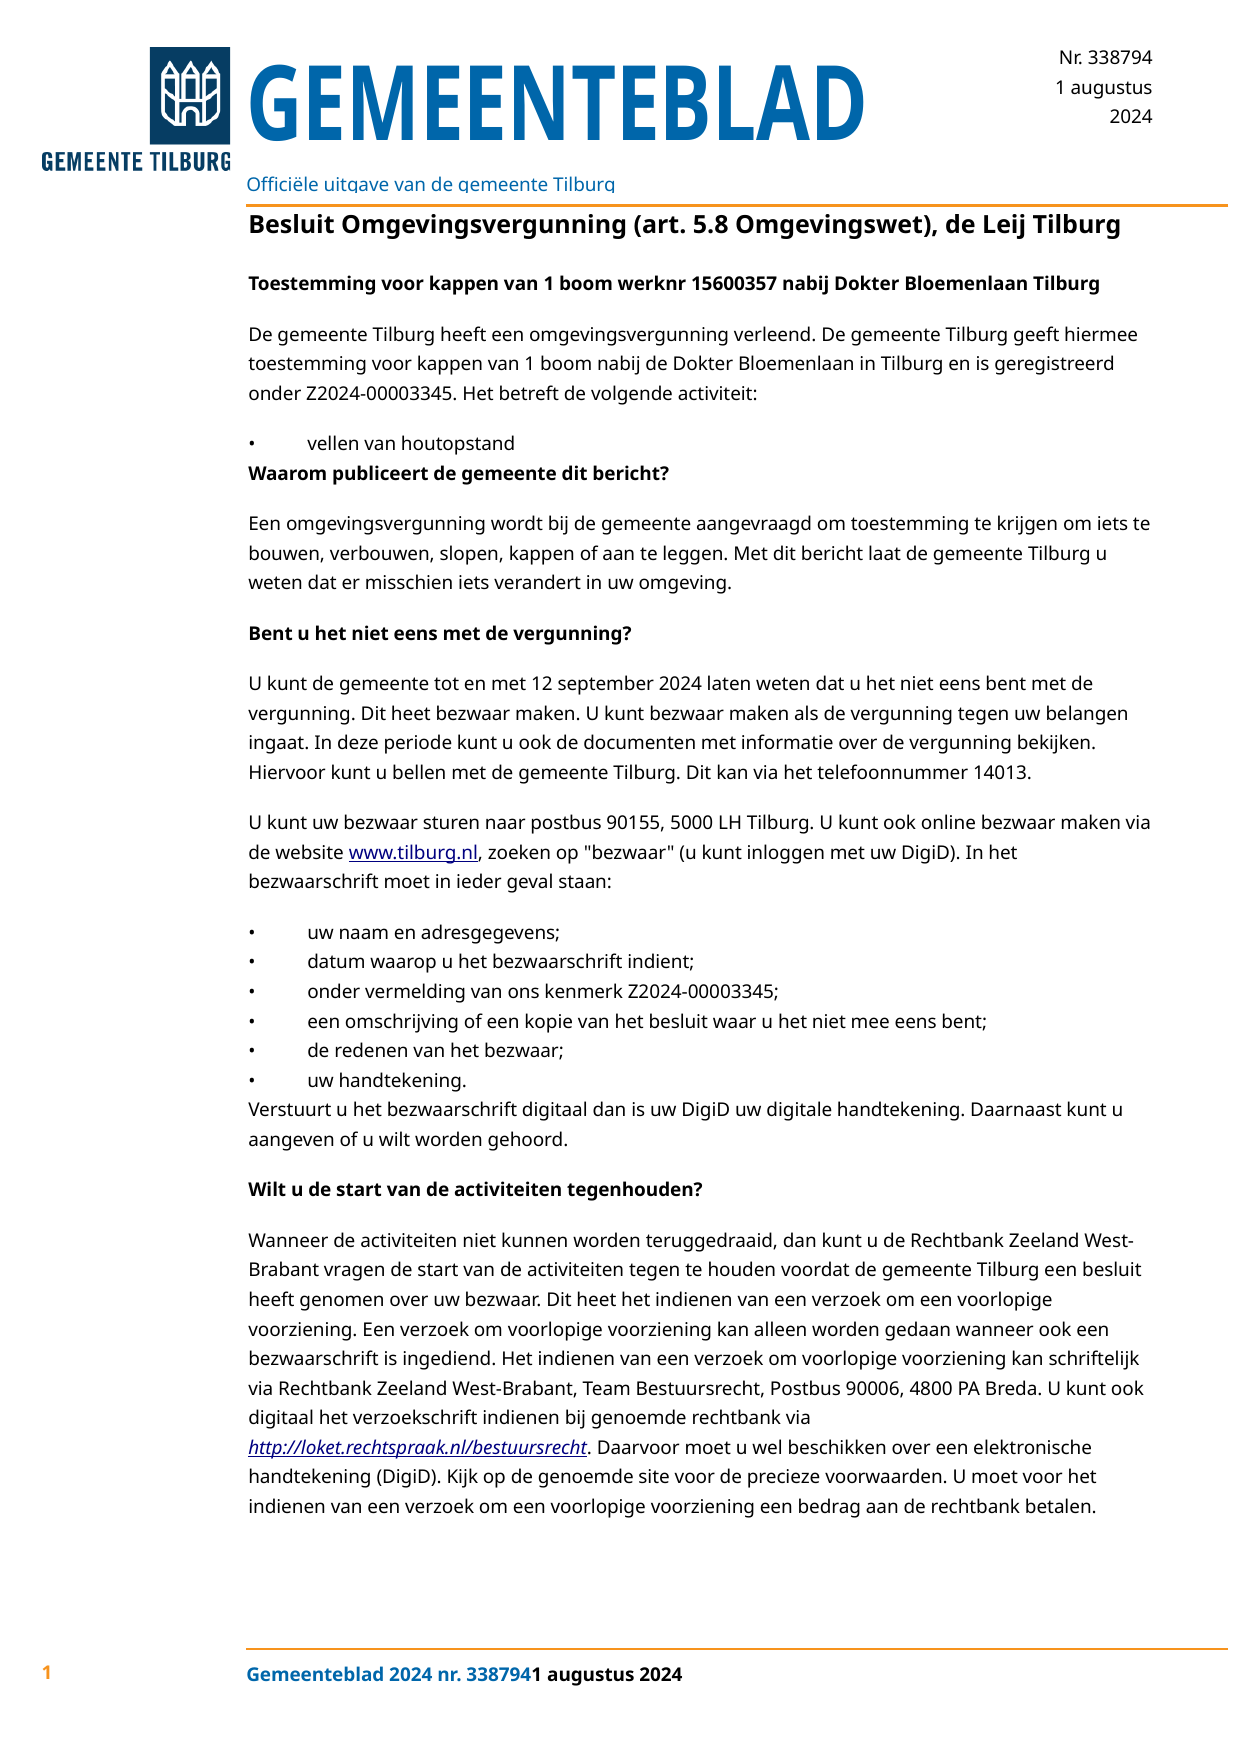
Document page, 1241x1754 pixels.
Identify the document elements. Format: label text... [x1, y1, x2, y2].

text Bent u het niet eens met de vergunning? [248, 620, 1152, 646]
text Waarom publiceert de gemeente dit bericht? [248, 460, 1152, 486]
text Wilt u de start van de activiteiten tegenhouden? [248, 1177, 1152, 1202]
text Verstuurt u het bezwaarschrift digitaal dan is uw DigiD uw digitale handtekening. Daarnaast kunt u aangeven of u wilt worden gehoord. [248, 1097, 1152, 1152]
picture [41, 47, 231, 172]
list datum waarop u het bezwaarschrift indient; [248, 949, 1152, 974]
text Besluit Omgevingsvergunning (art. 5.8 Omgevingswet), de Leij Tilburg [248, 207, 1152, 241]
text Een omgevingsvergunning wordt bij de gemeente aangevraagd om toestemming te krijgen om iets te bouwen, verbouwen, slopen, kappen of aan te leggen. Met dit bericht laat de gemeente Tilburg u weten dat er misschien iets verandert in uw omgeving. [248, 510, 1152, 595]
text Toestemming voor kappen van 1 boom werknr 15600357 nabij Dokter Bloemenlaan Tilburg [248, 270, 1152, 296]
text De gemeente Tilburg heeft een omgevingsvergunning verleend. De gemeente Tilburg geeft hiermee toestemming voor kappen van 1 boom nabij de Dokter Bloemenlaan in Tilburg en is geregistreerd onder Z2024-00003345. Het betreft de volgende activiteit: [248, 321, 1152, 406]
text U kunt uw bezwaar sturen naar postbus 90155, 5000 LH Tilburg. U kunt ook online bezwaar maken via de website www.tilburg.nl, zoeken op "bezwaar" (u kunt inloggen met uw DigiD). In het bezwaarschrift moet in ieder geval staan: [248, 809, 1152, 894]
list vellen van houtopstand [248, 430, 1152, 456]
list uw handtekening. [248, 1067, 1152, 1093]
text Wanneer de activiteiten niet kunnen worden teruggedraaid, dan kunt u de Rechtbank Zeeland West-Brabant vragen de start van de activiteiten tegen te houden voordat de gemeente Tilburg een besluit heeft genomen over uw bezwaar. Dit heet het indienen van een verzoek om een voorlopige voorziening. Een verzoek om voorlopige voorziening kan alleen worden gedaan wanneer ook een bezwaarschrift is ingediend. Het indienen van een verzoek om voorlopige voorziening kan schriftelijk via Rechtbank Zeeland West-Brabant, Team Bestuursrecht, Postbus 90006, 4800 PA Breda. U kunt ook digitaal het verzoekschrift indienen bij genoemde rechtbank via http://loket.rechtspraak.nl/bestuursrecht. Daarvoor moet u wel beschikken over een elektronische handtekening (DigiD). Kijk op de genoemde site voor de precieze voorwaarden. U moet voor het indienen van een verzoek om een voorlopige voorziening een bedrag aan de rechtbank betalen. [248, 1227, 1152, 1519]
list een omschrijving of een kopie van het besluit waar u het niet mee eens bent; [248, 1008, 1152, 1033]
text U kunt de gemeente tot en met 12 september 2024 laten weten dat u het niet eens bent met de vergunning. Dit heet bezwaar maken. U kunt bezwaar maken als de vergunning tegen uw belangen ingaat. In deze periode kunt u ook de documenten met informatie over de vergunning bekijken. Hiervoor kunt u bellen met de gemeente Tilburg. Dit kan via het telefoonnummer 14013. [248, 670, 1152, 785]
list de redenen van het bezwaar; [248, 1037, 1152, 1063]
list onder vermelding van ons kenmerk Z2024-00003345; [248, 978, 1152, 1004]
list uw naam en adresgegevens; [248, 919, 1152, 945]
